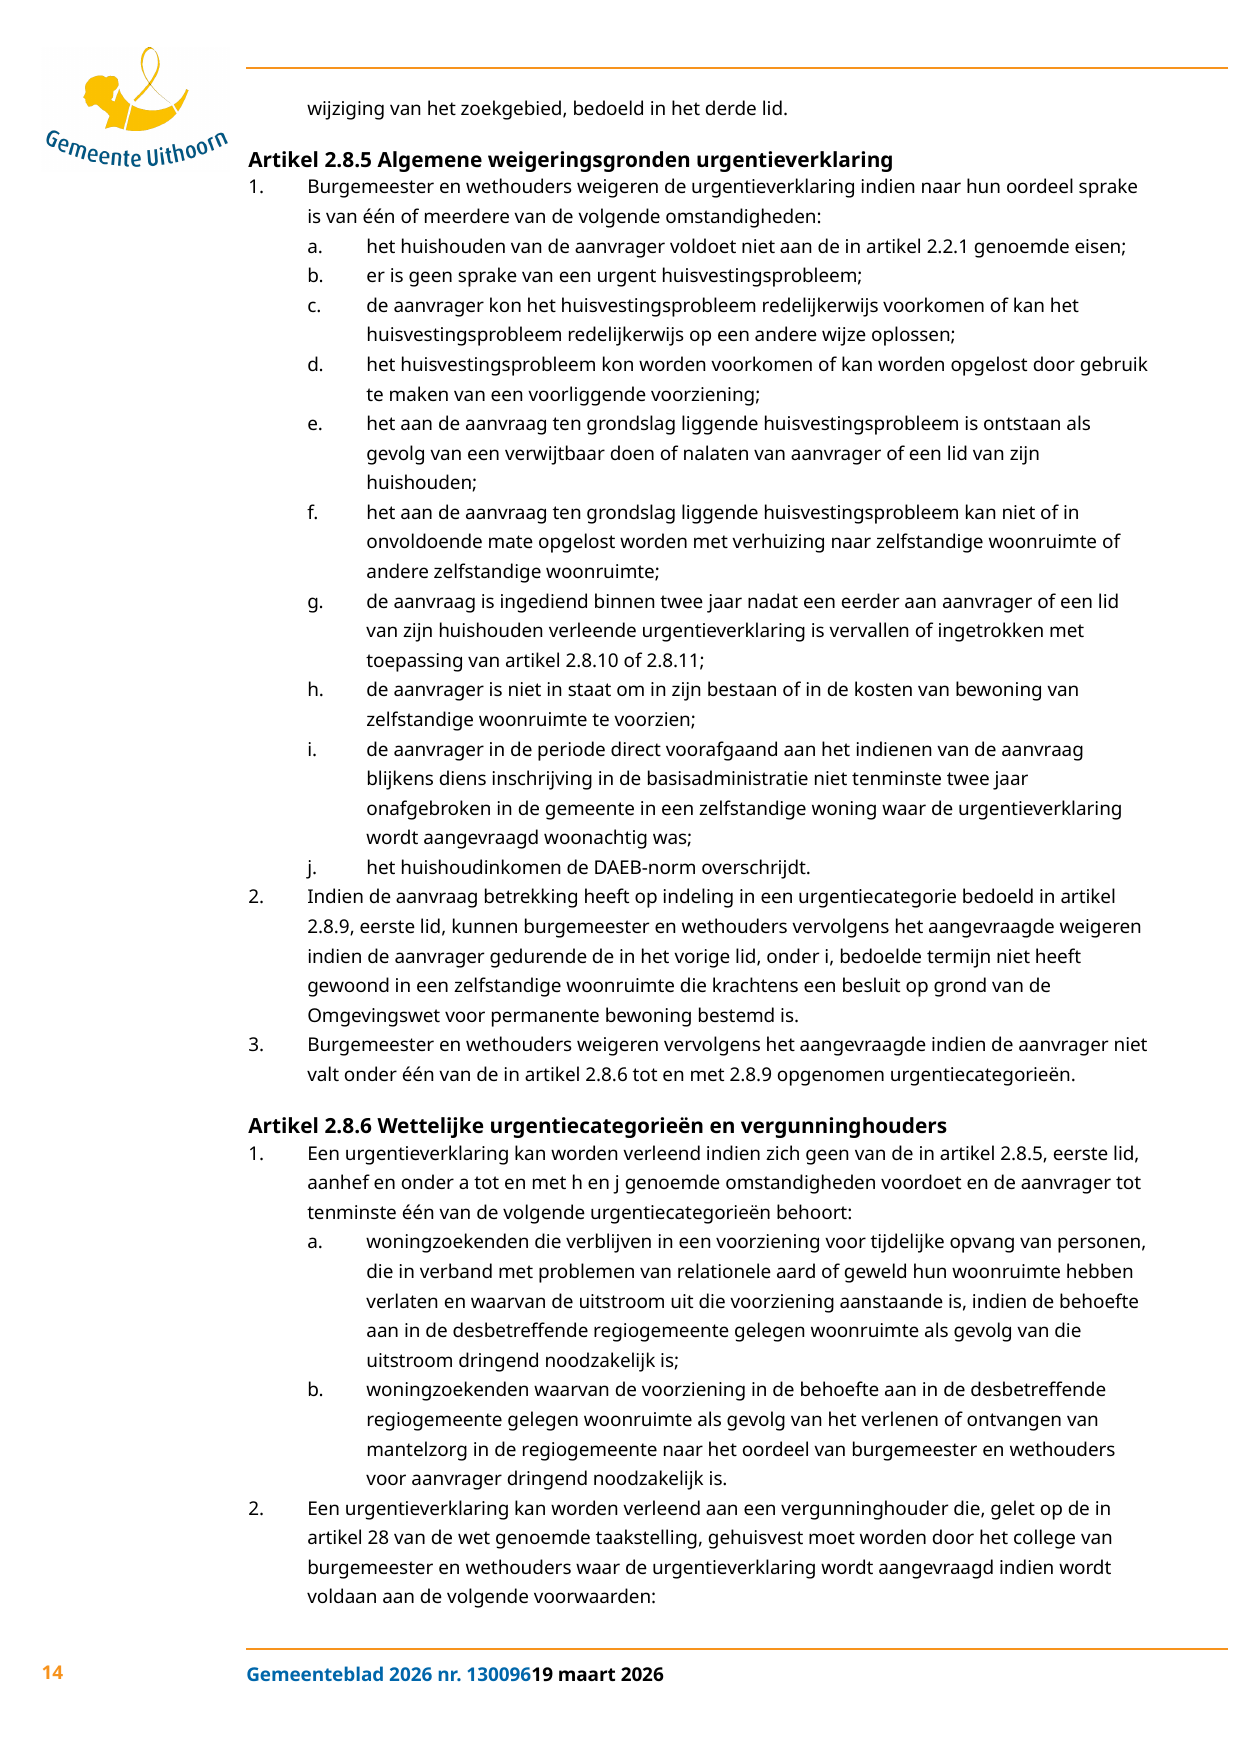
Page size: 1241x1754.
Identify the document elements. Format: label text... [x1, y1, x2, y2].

list de aanvrager is niet in staat om in zijn bestaan of in de kosten van bewoning van zelfstandige woonruimte te voorzien; [307, 677, 1152, 732]
picture [41, 47, 231, 172]
list woningzoekenden die verblijven in een voorziening voor tijdelijke opvang van personen, die in verband met problemen van relationele aard of geweld hun woonruimte hebben verlaten en waarvan de uitstroom uit die voorziening aanstaande is, indien de behoefte aan in de desbetreffende regiogemeente gelegen woonruimte als gevolg van die uitstroom dringend noodzakelijk is; [307, 1229, 1152, 1373]
list het huishouden van de aanvrager voldoet niet aan de in artikel 2.2.1 genoemde eisen; [307, 233, 1152, 258]
list het huishoudinkomen de DAEB-norm overschrijdt. [307, 854, 1152, 880]
list wijziging van het zoekgebied, bedoeld in het derde lid. [248, 95, 1152, 121]
list Een urgentieverklaring kan worden verleend indien zich geen van de in artikel 2.8.5, eerste lid, aanhef en onder a tot en met h en j genoemde omstandigheden voordoet en de aanvrager tot tenminste één van de volgende urgentiecategorieën behoort: [248, 1140, 1152, 1225]
list Burgemeester en wethouders weigeren de urgentieverklaring indien naar hun oordeel sprake is van één of meerdere van de volgende omstandigheden: [248, 174, 1152, 229]
list Burgemeester en wethouders weigeren vervolgens het aangevraagde indien de aanvrager niet valt onder één van de in artikel 2.8.6 tot en met 2.8.9 opgenomen urgentiecategorieën. [248, 1032, 1152, 1087]
list het aan de aanvraag ten grondslag liggende huisvestingsprobleem kan niet of in onvoldoende mate opgelost worden met verhuizing naar zelfstandige woonruimte of andere zelfstandige woonruimte; [307, 499, 1152, 584]
list er is geen sprake van een urgent huisvestingsprobleem; [307, 262, 1152, 288]
text Artikel 2.8.5 Algemene weigeringsgronden urgentieverklaring [248, 145, 1152, 174]
list het aan de aanvraag ten grondslag liggende huisvestingsprobleem is ontstaan als gevolg van een verwijtbaar doen of nalaten van aanvrager of een lid van zijn huishouden; [307, 410, 1152, 495]
list Indien de aanvraag betrekking heeft op indeling in een urgentiecategorie bedoeld in artikel 2.8.9, eerste lid, kunnen burgemeester en wethouders vervolgens het aangevraagde weigeren indien de aanvrager gedurende de in het vorige lid, onder i, bedoelde termijn niet heeft gewoond in een zelfstandige woonruimte die krachtens een besluit op grond van de Omgevingswet voor permanente bewoning bestemd is. [248, 884, 1152, 1028]
list het huisvestingsprobleem kon worden voorkomen of kan worden opgelost door gebruik te maken van een voorliggende voorziening; [307, 351, 1152, 406]
text Artikel 2.8.6 Wettelijke urgentiecategorieën en vergunninghouders [248, 1112, 1152, 1140]
list woningzoekenden waarvan de voorziening in de behoefte aan in de desbetreffende regiogemeente gelegen woonruimte als gevolg van het verlenen of ontvangen van mantelzorg in de regiogemeente naar het oordeel van burgemeester en wethouders voor aanvrager dringend noodzakelijk is. [307, 1377, 1152, 1491]
list Een urgentieverklaring kan worden verleend aan een vergunninghouder die, gelet op de in artikel 28 van de wet genoemde taakstelling, gehuisvest moet worden door het college van burgemeester en wethouders waar de urgentieverklaring wordt aangevraagd indien wordt voldaan aan de volgende voorwaarden: [248, 1495, 1152, 1609]
list de aanvraag is ingediend binnen twee jaar nadat een eerder aan aanvrager of een lid van zijn huishouden verleende urgentieverklaring is vervallen of ingetrokken met toepassing van artikel 2.8.10 of 2.8.11; [307, 588, 1152, 673]
list de aanvrager kon het huisvestingsprobleem redelijkerwijs voorkomen of kan het huisvestingsprobleem redelijkerwijs op een andere wijze oplossen; [307, 292, 1152, 347]
list de aanvrager in de periode direct voorafgaand aan het indienen van de aanvraag blijkens diens inschrijving in de basisadministratie niet tenminste twee jaar onafgebroken in de gemeente in een zelfstandige woning waar de urgentieverklaring wordt aangevraagd woonachtig was; [307, 736, 1152, 850]
